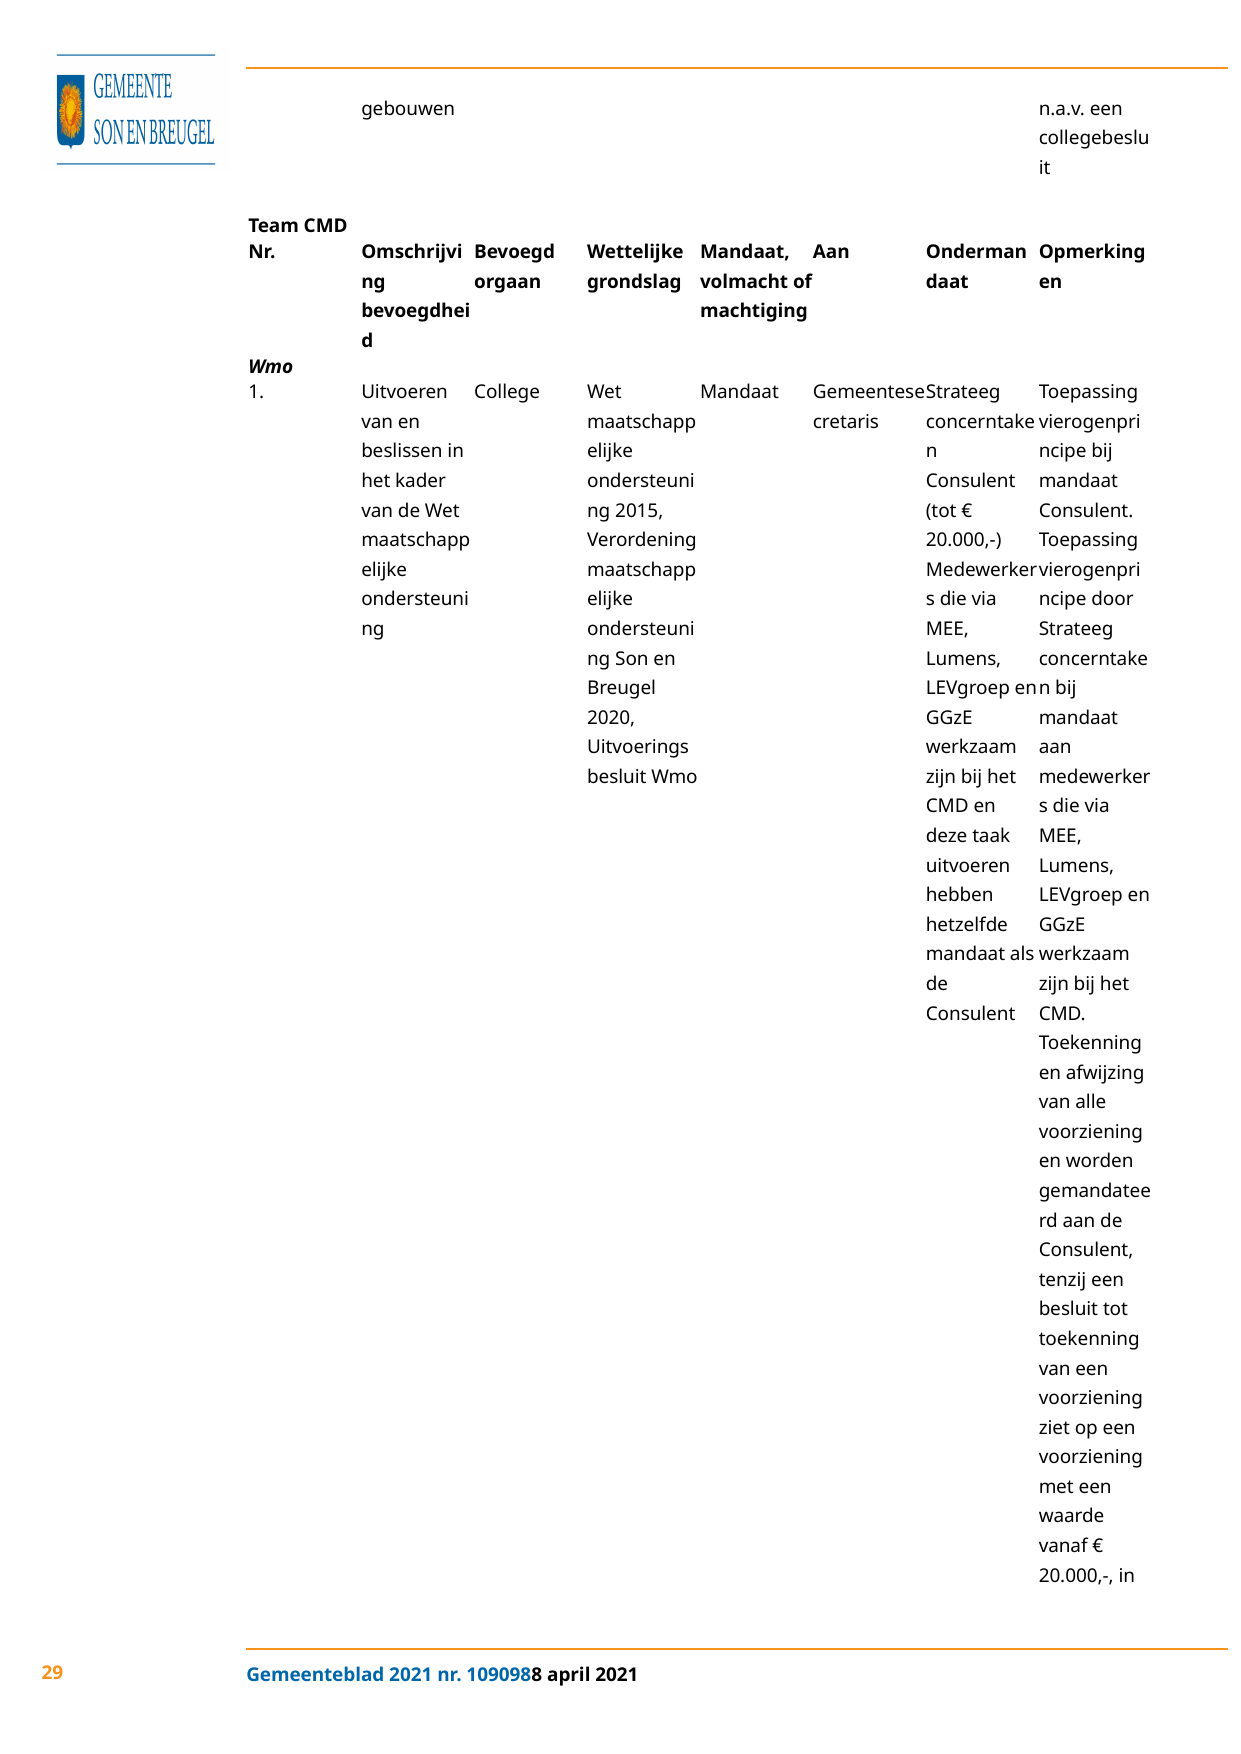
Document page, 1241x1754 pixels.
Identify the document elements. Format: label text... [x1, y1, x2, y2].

picture [41, 47, 231, 172]
table_cell [474, 95, 587, 180]
table_cell [248, 95, 361, 180]
table_cell Wettelijke grondslag [587, 238, 700, 353]
table_cell n.a.v. een collegebesluit [1039, 95, 1152, 180]
table_cell Wmo [248, 353, 1152, 378]
table_header Team CMD [248, 213, 1152, 238]
table_cell Uitvoeren van en beslissen in het kader van de Wet maatschappelijke ondersteuning [361, 379, 474, 1588]
table_cell Mandaat [700, 379, 813, 1588]
table_cell Nr. [248, 238, 361, 353]
table_cell gebouwen [361, 95, 474, 180]
table_cell [587, 95, 700, 180]
table_cell [700, 95, 813, 180]
table_cell Mandaat, volmacht of machtiging [700, 238, 813, 353]
table_cell Aan [813, 238, 926, 353]
table_cell Opmerkingen [1039, 238, 1152, 353]
table_cell Gemeentesecretaris [813, 379, 926, 1588]
table_cell Bevoegd orgaan [474, 238, 587, 353]
table_cell [926, 95, 1038, 180]
table_cell [813, 95, 926, 180]
table_cell Strateeg concerntaken Consulent (tot € 20.000,-) Medewerkers die via MEE, Lumens, LEVgroep en GGzE werkzaam zijn bij het CMD en deze taak uitvoeren hebben hetzelfde mandaat als de Consulent [926, 379, 1038, 1588]
table_cell Wet maatschappelijke ondersteuning 2015, Verordening maatschappelijke ondersteuning Son en Breugel 2020, Uitvoeringsbesluit Wmo [587, 379, 700, 1588]
table_cell College [474, 379, 587, 1588]
table_cell 1. [248, 379, 361, 1588]
table_cell Toepassing vierogenprincipe bij mandaat Consulent. Toepassing vierogenprincipe door Strateeg concerntaken bij mandaat aan medewerkers die via MEE, Lumens, LEVgroep en GGzE werkzaam zijn bij het CMD. Toekenning en afwijzing van alle voorzieningen worden gemandateerd aan de Consulent, tenzij een besluit tot toekenning van een voorziening ziet op een voorziening met een waarde vanaf € 20.000,-, in [1039, 379, 1152, 1588]
table_cell Omschrijving bevoegdheid [361, 238, 474, 353]
table_cell Ondermandaat [926, 238, 1038, 353]
